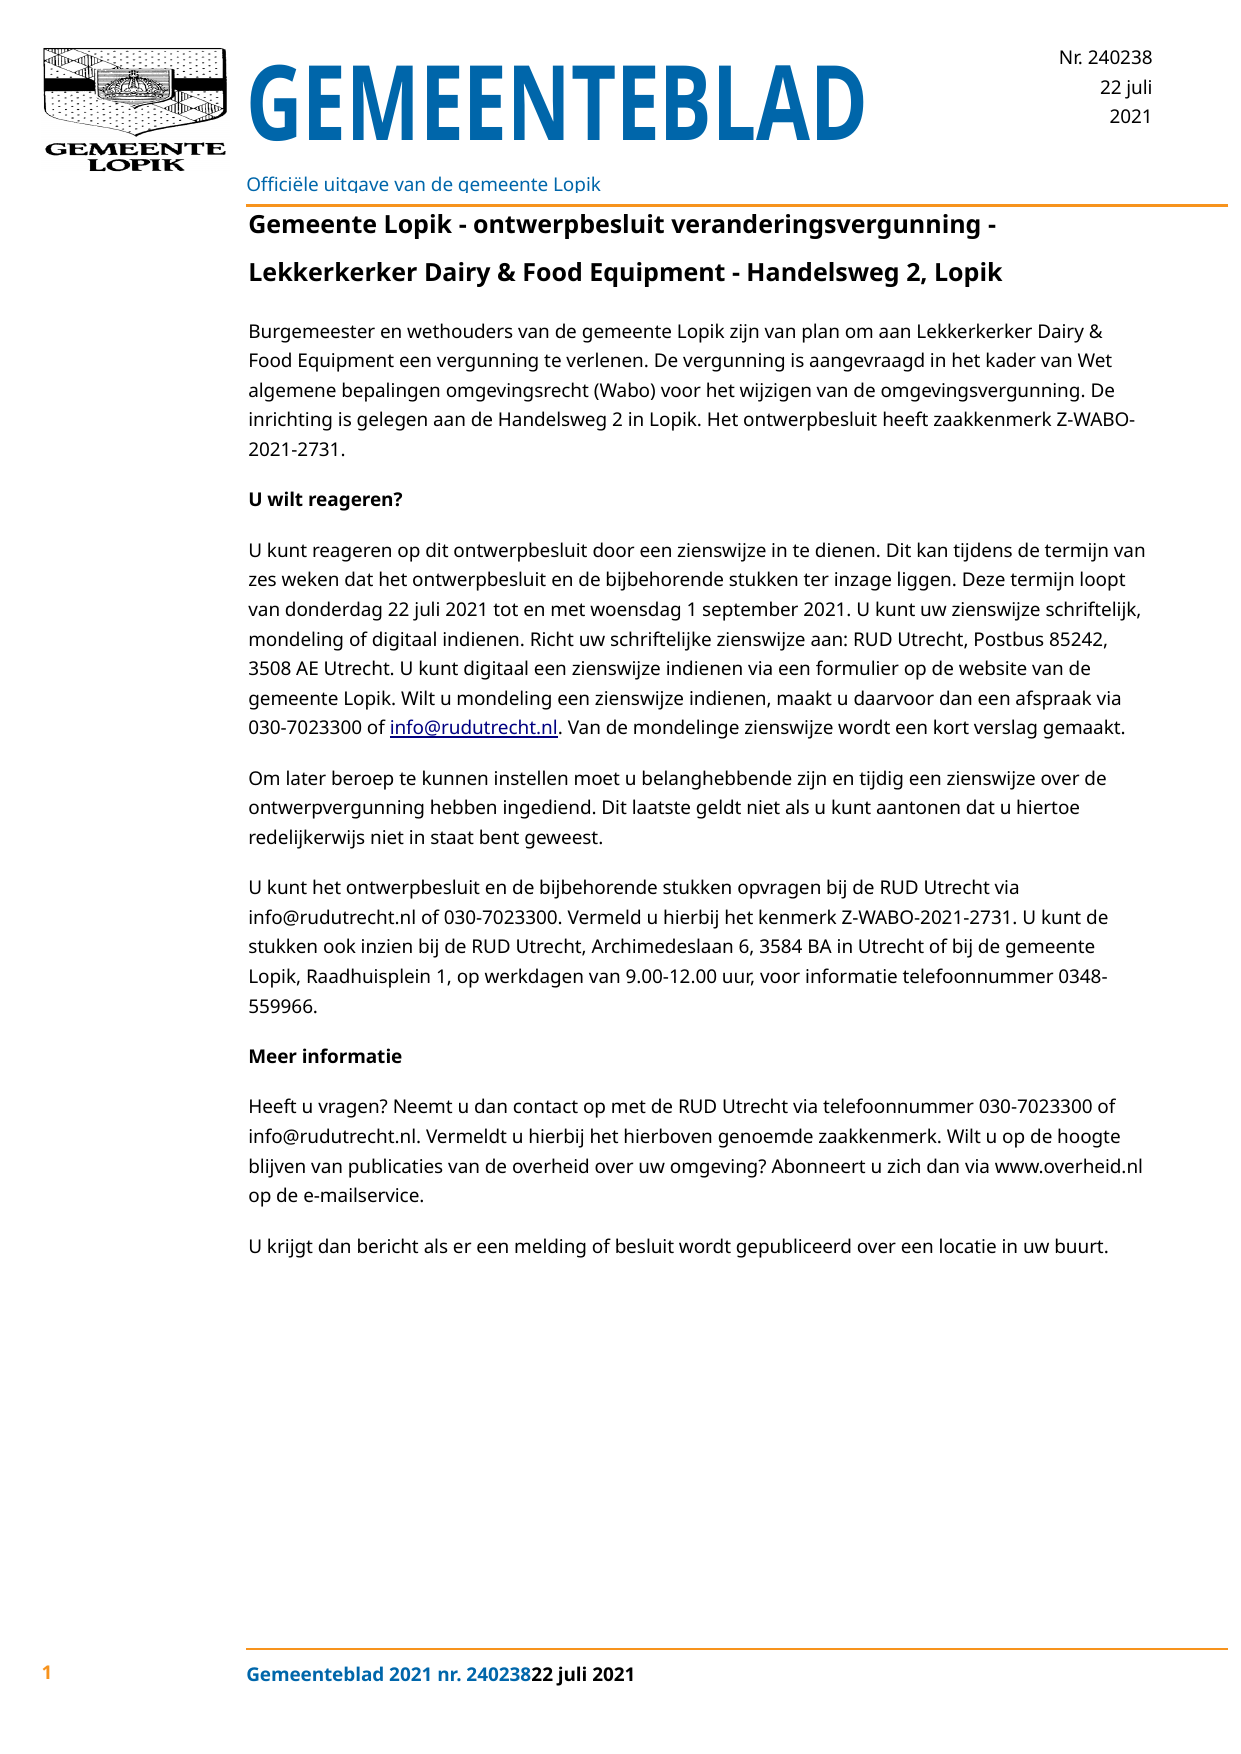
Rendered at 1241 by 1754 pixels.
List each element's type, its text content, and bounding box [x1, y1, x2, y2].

text U krijgt dan bericht als er een melding of besluit wordt gepubliceerd over een locatie in uw buurt. [248, 1233, 1152, 1259]
text Meer informatie [248, 1043, 1152, 1069]
text Gemeente Lopik - ontwerpbesluit veranderingsvergunning - Lekkerkerker Dairy & Food Equipment - Handelsweg 2, Lopik [248, 207, 1152, 288]
text Burgemeester en wethouders van de gemeente Lopik zijn van plan om aan Lekkerkerker Dairy & Food Equipment een vergunning te verlenen. De vergunning is aangevraagd in het kader van Wet algemene bepalingen omgevingsrecht (Wabo) voor het wijzigen van de omgevingsvergunning. De inrichting is gelegen aan de Handelsweg 2 in Lopik. Het ontwerpbesluit heeft zaakkenmerk Z-WABO-2021-2731. [248, 318, 1152, 462]
text U kunt reageren op dit ontwerpbesluit door een zienswijze in te dienen. Dit kan tijdens de termijn van zes weken dat het ontwerpbesluit en de bijbehorende stukken ter inzage liggen. Deze termijn loopt van donderdag 22 juli 2021 tot en met woensdag 1 september 2021. U kunt uw zienswijze schriftelijk, mondeling of digitaal indienen. Richt uw schriftelijke zienswijze aan: RUD Utrecht, Postbus 85242, 3508 AE Utrecht. U kunt digitaal een zienswijze indienen via een formulier op de website van de gemeente Lopik. Wilt u mondeling een zienswijze indienen, maakt u daarvoor dan een afspraak via 030-7023300 of info@rudutrecht.nl. Van de mondelinge zienswijze wordt een kort verslag gemaakt. [248, 537, 1152, 740]
picture [41, 47, 231, 172]
text U wilt reageren? [248, 487, 1152, 512]
text Om later beroep te kunnen instellen moet u belanghebbende zijn en tijdig een zienswijze over de ontwerpvergunning hebben ingediend. Dit laatste geldt niet als u kunt aantonen dat u hiertoe redelijkerwijs niet in staat bent geweest. [248, 765, 1152, 850]
text U kunt het ontwerpbesluit en de bijbehorende stukken opvragen bij de RUD Utrecht via info@rudutrecht.nl of 030-7023300. Vermeld u hierbij het kenmerk Z-WABO-2021-2731. U kunt de stukken ook inzien bij de RUD Utrecht, Archimedeslaan 6, 3584 BA in Utrecht of bij de gemeente Lopik, Raadhuisplein 1, op werkdagen van 9.00-12.00 uur, voor informatie telefoonnummer 0348-559966. [248, 874, 1152, 1019]
text Heeft u vragen? Neemt u dan contact op met de RUD Utrecht via telefoonnummer 030-7023300 of info@rudutrecht.nl. Vermeldt u hierbij het hierboven genoemde zaakkenmerk. Wilt u op de hoogte blijven van publicaties van de overheid over uw omgeving? Abonneert u zich dan via www.overheid.nl op de e-mailservice. [248, 1094, 1152, 1208]
